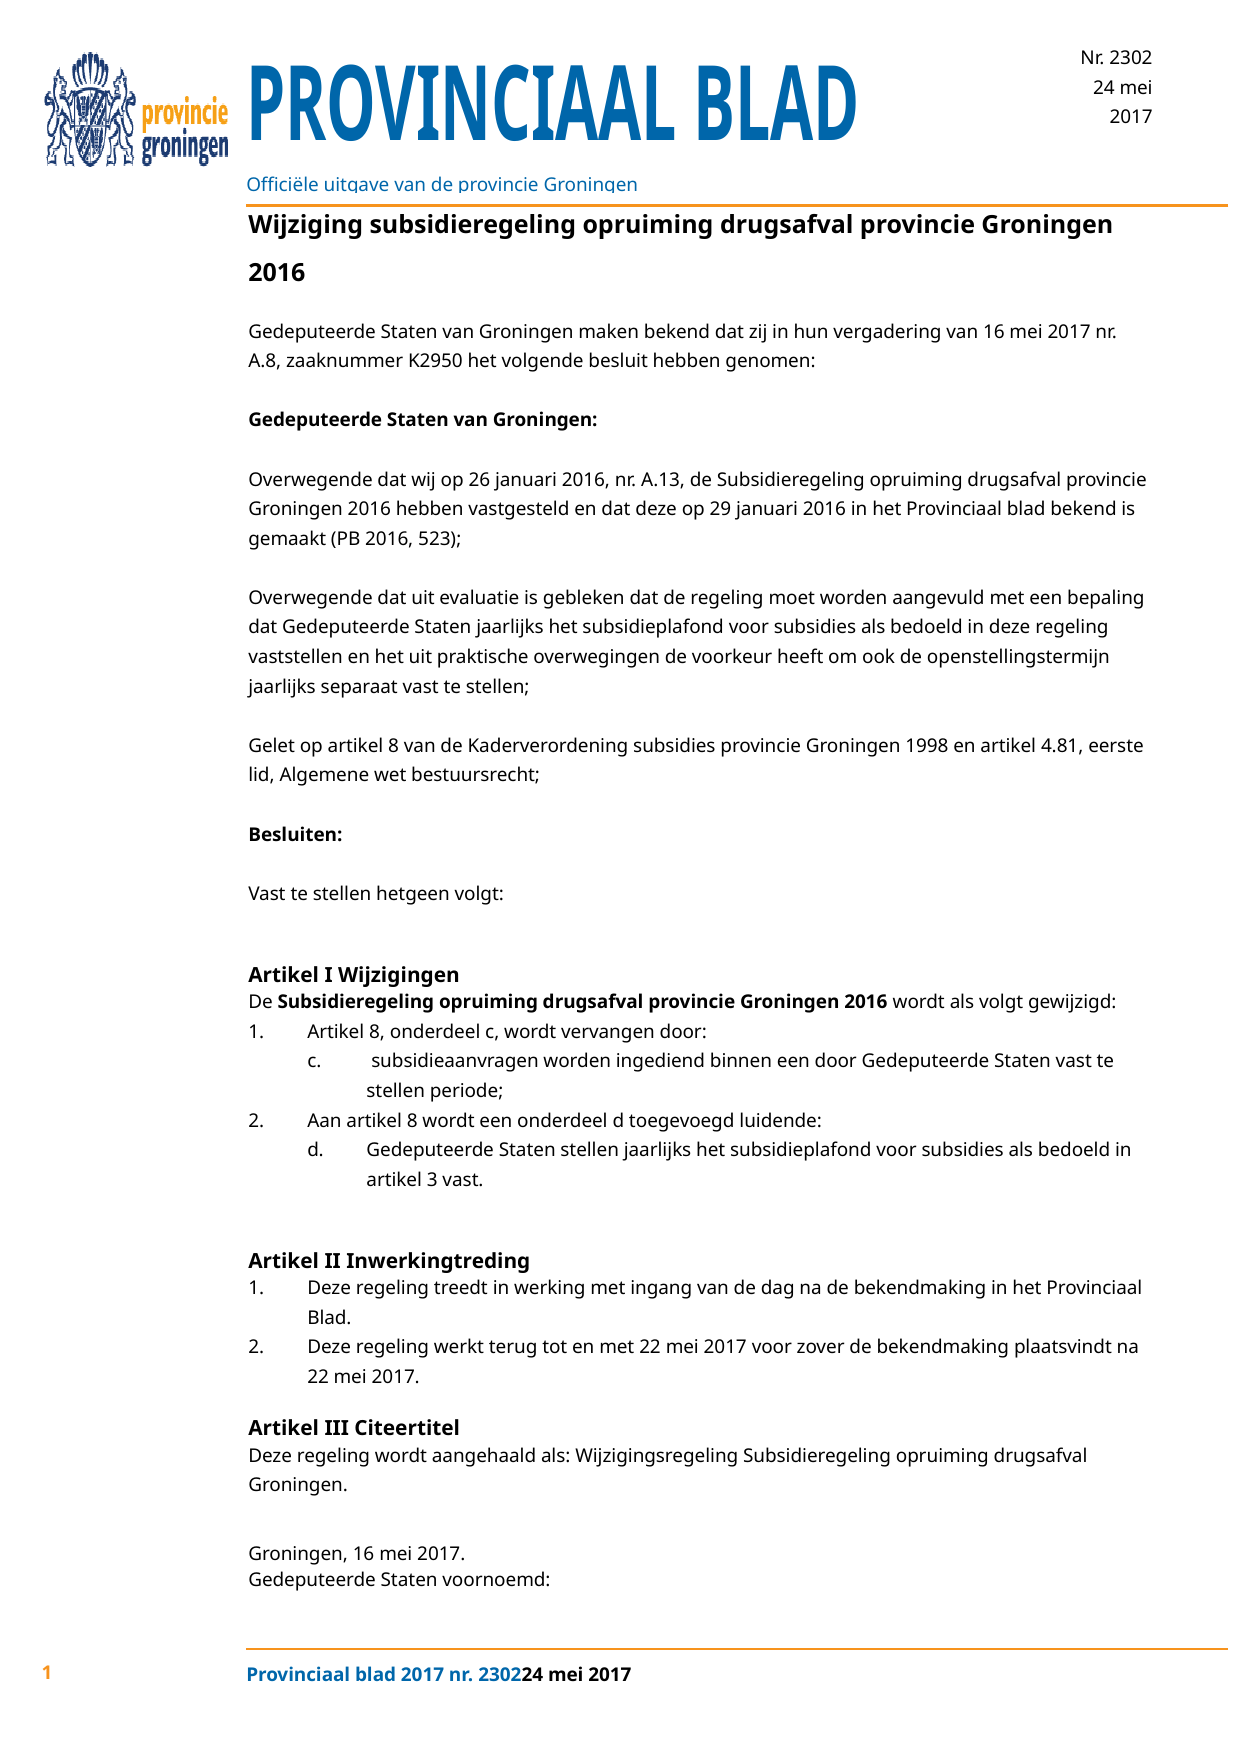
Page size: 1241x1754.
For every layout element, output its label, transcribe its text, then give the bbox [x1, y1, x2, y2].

text Besluiten: [248, 821, 1152, 847]
list Aan artikel 8 wordt een onderdeel d toegevoegd luidende: [248, 1107, 1152, 1132]
text Overwegende dat wij op 26 januari 2016, nr. A.13, de Subsidieregeling opruiming drugsafval provincie Groningen 2016 hebben vastgesteld en dat deze op 29 januari 2016 in het Provinciaal blad bekend is gemaakt (PB 2016, 523); [248, 466, 1152, 551]
list Artikel 8, onderdeel c, wordt vervangen door: [248, 1018, 1152, 1044]
text Gedeputeerde Staten voornoemd: [248, 1566, 1152, 1592]
picture [41, 47, 231, 172]
list subsidieaanvragen worden ingediend binnen een door Gedeputeerde Staten vast te stellen periode; [307, 1048, 1152, 1103]
text Artikel I Wijzigingen [248, 960, 1152, 988]
text Gedeputeerde Staten van Groningen: [248, 407, 1152, 432]
text Gelet op artikel 8 van de Kaderverordening subsidies provincie Groningen 1998 en artikel 4.81, eerste lid, Algemene wet bestuursrecht; [248, 732, 1152, 787]
text Gedeputeerde Staten van Groningen maken bekend dat zij in hun vergadering van 16 mei 2017 nr. A.8, zaaknummer K2950 het volgende besluit hebben genomen: [248, 318, 1152, 373]
text Artikel II Inwerkingtreding [248, 1246, 1152, 1274]
list Deze regeling treedt in werking met ingang van de dag na de bekendmaking in het Provinciaal Blad. [248, 1274, 1152, 1330]
text Overwegende dat uit evaluatie is gebleken dat de regeling moet worden aangevuld met een bepaling dat Gedeputeerde Staten jaarlijks het subsidieplafond voor subsidies als bedoeld in deze regeling vaststellen en het uit praktische overwegingen de voorkeur heeft om ook de openstellingstermijn jaarlijks separaat vast te stellen; [248, 584, 1152, 699]
text De Subsidieregeling opruiming drugsafval provincie Groningen 2016 wordt als volgt gewijzigd: [248, 988, 1152, 1014]
text Wijziging subsidieregeling opruiming drugsafval provincie Groningen 2016 [248, 207, 1152, 288]
text Artikel III Citeertitel [248, 1413, 1152, 1442]
list Gedeputeerde Staten stellen jaarlijks het subsidieplafond voor subsidies als bedoeld in artikel 3 vast. [307, 1136, 1152, 1192]
text Vast te stellen hetgeen volgt: [248, 880, 1152, 906]
text Groningen, 16 mei 2017. [248, 1540, 1152, 1566]
list Deze regeling werkt terug tot en met 22 mei 2017 voor zover de bekendmaking plaatsvindt na 22 mei 2017. [248, 1333, 1152, 1389]
text Deze regeling wordt aangehaald als: Wijzigingsregeling Subsidieregeling opruiming drugsafval Groningen. [248, 1442, 1152, 1497]
